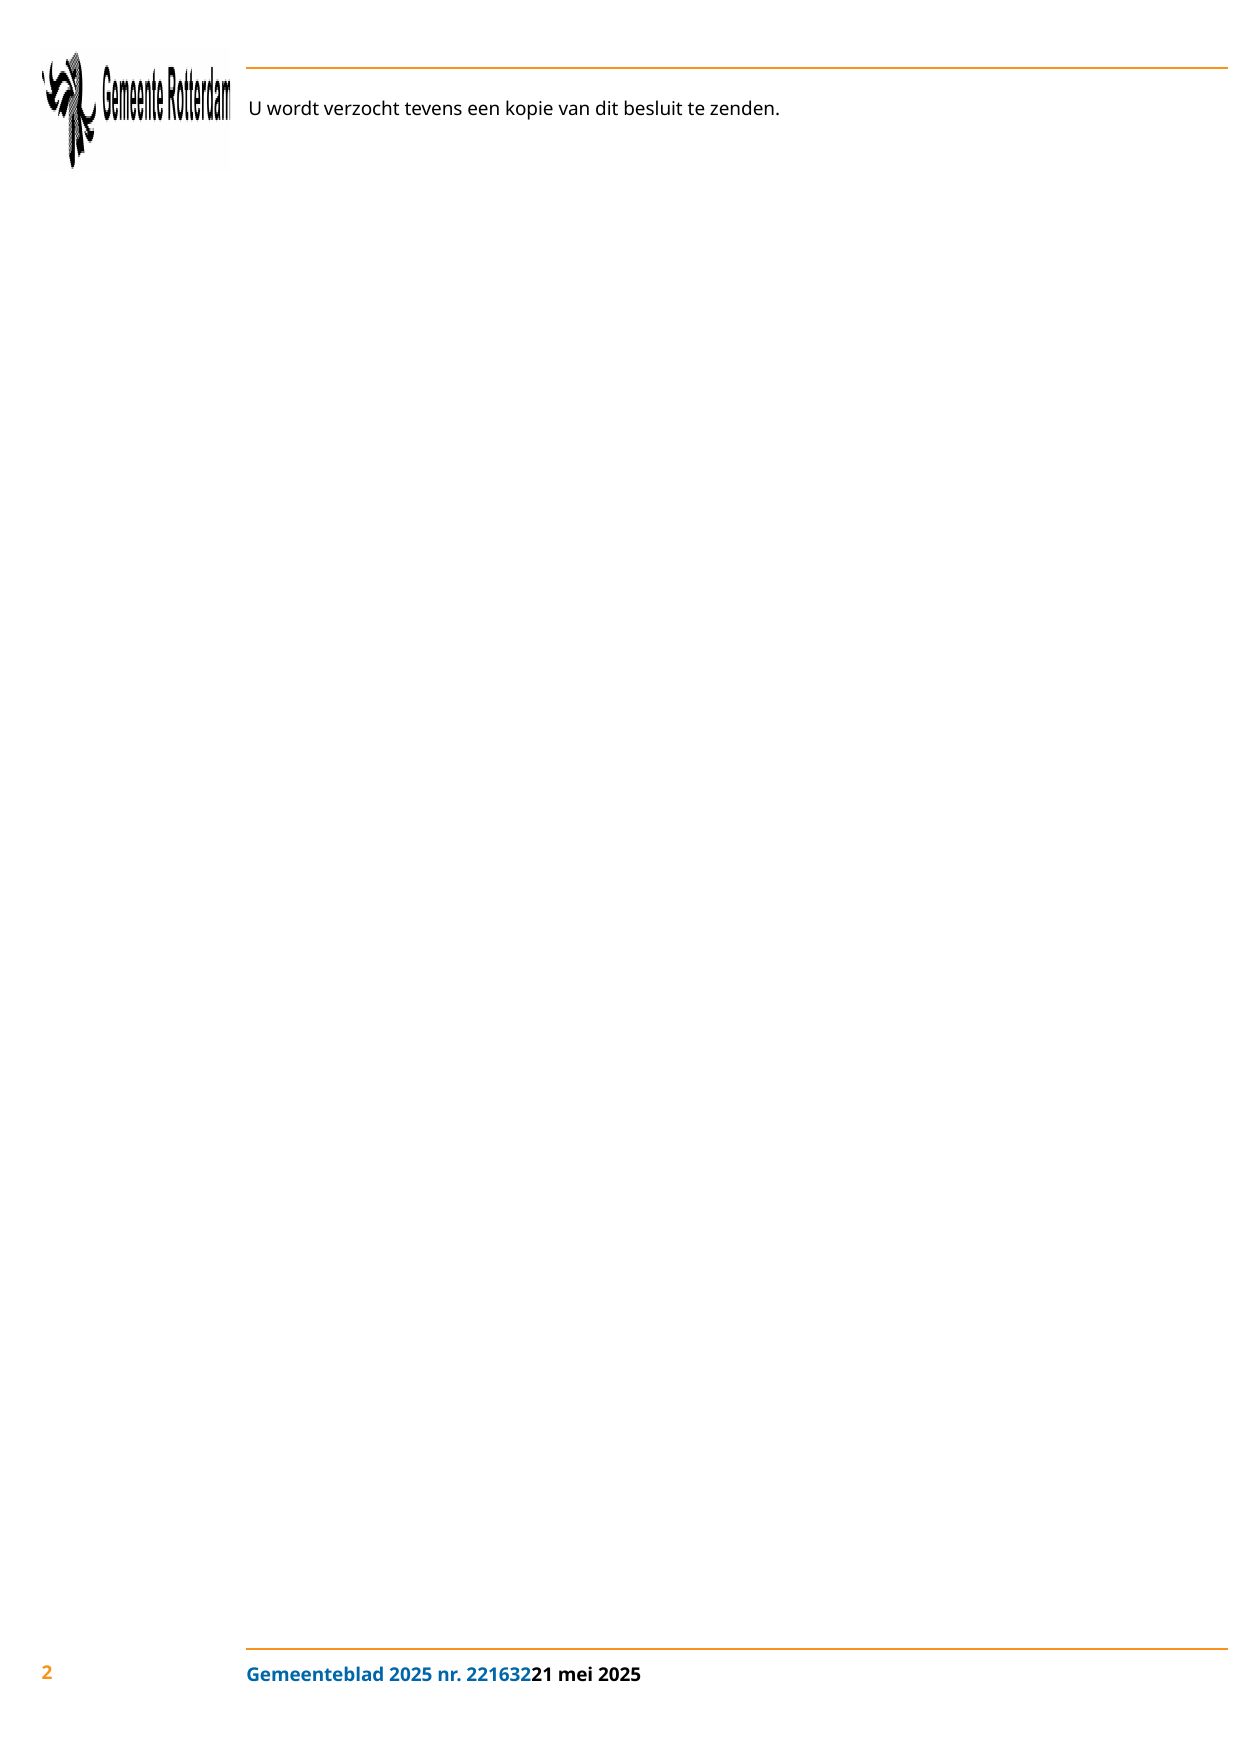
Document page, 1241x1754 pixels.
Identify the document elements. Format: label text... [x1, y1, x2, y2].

text U wordt verzocht tevens een kopie van dit besluit te zenden. [248, 95, 1152, 121]
picture [41, 47, 231, 172]
